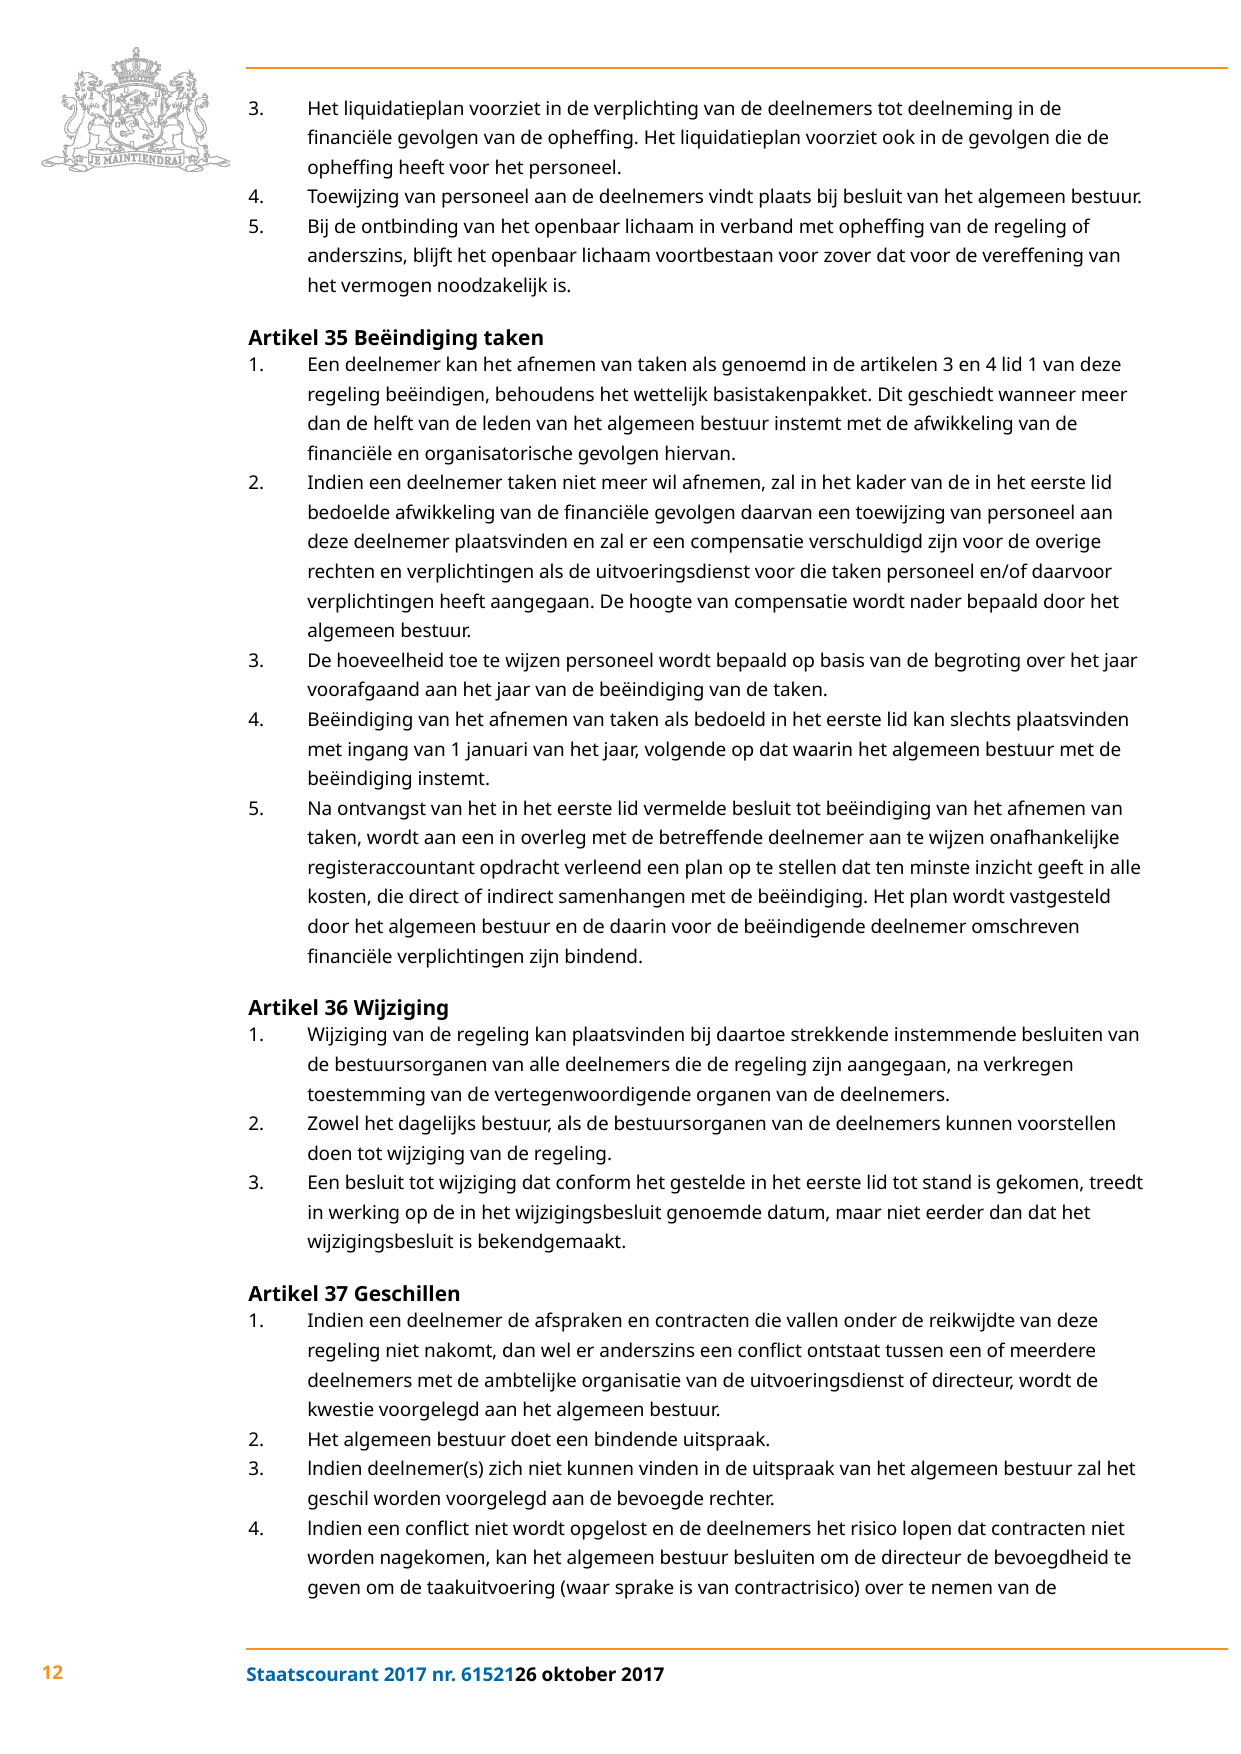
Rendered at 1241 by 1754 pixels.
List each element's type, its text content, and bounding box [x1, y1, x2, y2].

list lndien een conflict niet wordt opgelost en de deelnemers het risico lopen dat contracten niet worden nagekomen, kan het algemeen bestuur besluiten om de directeur de bevoegdheid te geven om de taakuitvoering (waar sprake is van contractrisico) over te nemen van de [248, 1515, 1152, 1599]
list Indien een deelnemer de afspraken en contracten die vallen onder de reikwijdte van deze regeling niet nakomt, dan wel er anderszins een conflict ontstaat tussen een of meerdere deelnemers met de ambtelijke organisatie van de uitvoeringsdienst of directeur, wordt de kwestie voorgelegd aan het algemeen bestuur. [248, 1308, 1152, 1422]
list Indien een deelnemer taken niet meer wil afnemen, zal in het kader van de in het eerste lid bedoelde afwikkeling van de financiële gevolgen daarvan een toewijzing van personeel aan deze deelnemer plaatsvinden en zal er een compensatie verschuldigd zijn voor de overige rechten en verplichtingen als de uitvoeringsdienst voor die taken personeel en/of daarvoor verplichtingen heeft aangegaan. De hoogte van compensatie wordt nader bepaald door het algemeen bestuur. [248, 469, 1152, 643]
list Na ontvangst van het in het eerste lid vermelde besluit tot beëindiging van het afnemen van taken, wordt aan een in overleg met de betreffende deelnemer aan te wijzen onafhankelijke registeraccountant opdracht verleend een plan op te stellen dat ten minste inzicht geeft in alle kosten, die direct of indirect samenhangen met de beëindiging. Het plan wordt vastgesteld door het algemeen bestuur en de daarin voor de beëindigende deelnemer omschreven financiële verplichtingen zijn bindend. [248, 795, 1152, 968]
text Artikel 35 Beëindiging taken [248, 323, 1152, 351]
list lndien deelnemer(s) zich niet kunnen vinden in de uitspraak van het algemeen bestuur zal het geschil worden voorgelegd aan de bevoegde rechter. [248, 1456, 1152, 1511]
list De hoeveelheid toe te wijzen personeel wordt bepaald op basis van de begroting over het jaar voorafgaand aan het jaar van de beëindiging van de taken. [248, 647, 1152, 702]
list Bij de ontbinding van het openbaar lichaam in verband met opheffing van de regeling of anderszins, blijft het openbaar lichaam voortbestaan voor zover dat voor de vereffening van het vermogen noodzakelijk is. [248, 213, 1152, 298]
list Wijziging van de regeling kan plaatsvinden bij daartoe strekkende instemmende besluiten van de bestuursorganen van alle deelnemers die de regeling zijn aangegaan, na verkregen toestemming van de vertegenwoordigende organen van de deelnemers. [248, 1022, 1152, 1107]
text Artikel 36 Wijziging [248, 993, 1152, 1022]
picture [41, 47, 231, 172]
list Toewijzing van personeel aan de deelnemers vindt plaats bij besluit van het algemeen bestuur. [248, 183, 1152, 209]
list Zowel het dagelijks bestuur, als de bestuursorganen van de deelnemers kunnen voorstellen doen tot wijziging van de regeling. [248, 1110, 1152, 1166]
list Een deelnemer kan het afnemen van taken als genoemd in de artikelen 3 en 4 lid 1 van deze regeling beëindigen, behoudens het wettelijk basistakenpakket. Dit geschiedt wanneer meer dan de helft van de leden van het algemeen bestuur instemt met de afwikkeling van de financiële en organisatorische gevolgen hiervan. [248, 351, 1152, 466]
list Het algemeen bestuur doet een bindende uitspraak. [248, 1426, 1152, 1452]
list Beëindiging van het afnemen van taken als bedoeld in het eerste lid kan slechts plaatsvinden met ingang van 1 januari van het jaar, volgende op dat waarin het algemeen bestuur met de beëindiging instemt. [248, 706, 1152, 791]
text Artikel 37 Geschillen [248, 1279, 1152, 1308]
list Een besluit tot wijziging dat conform het gestelde in het eerste lid tot stand is gekomen, treedt in werking op de in het wijzigingsbesluit genoemde datum, maar niet eerder dan dat het wijzigingsbesluit is bekendgemaakt. [248, 1169, 1152, 1254]
list Het liquidatieplan voorziet in de verplichting van de deelnemers tot deelneming in de financiële gevolgen van de opheffing. Het liquidatieplan voorziet ook in de gevolgen die de opheffing heeft voor het personeel. [248, 95, 1152, 180]
